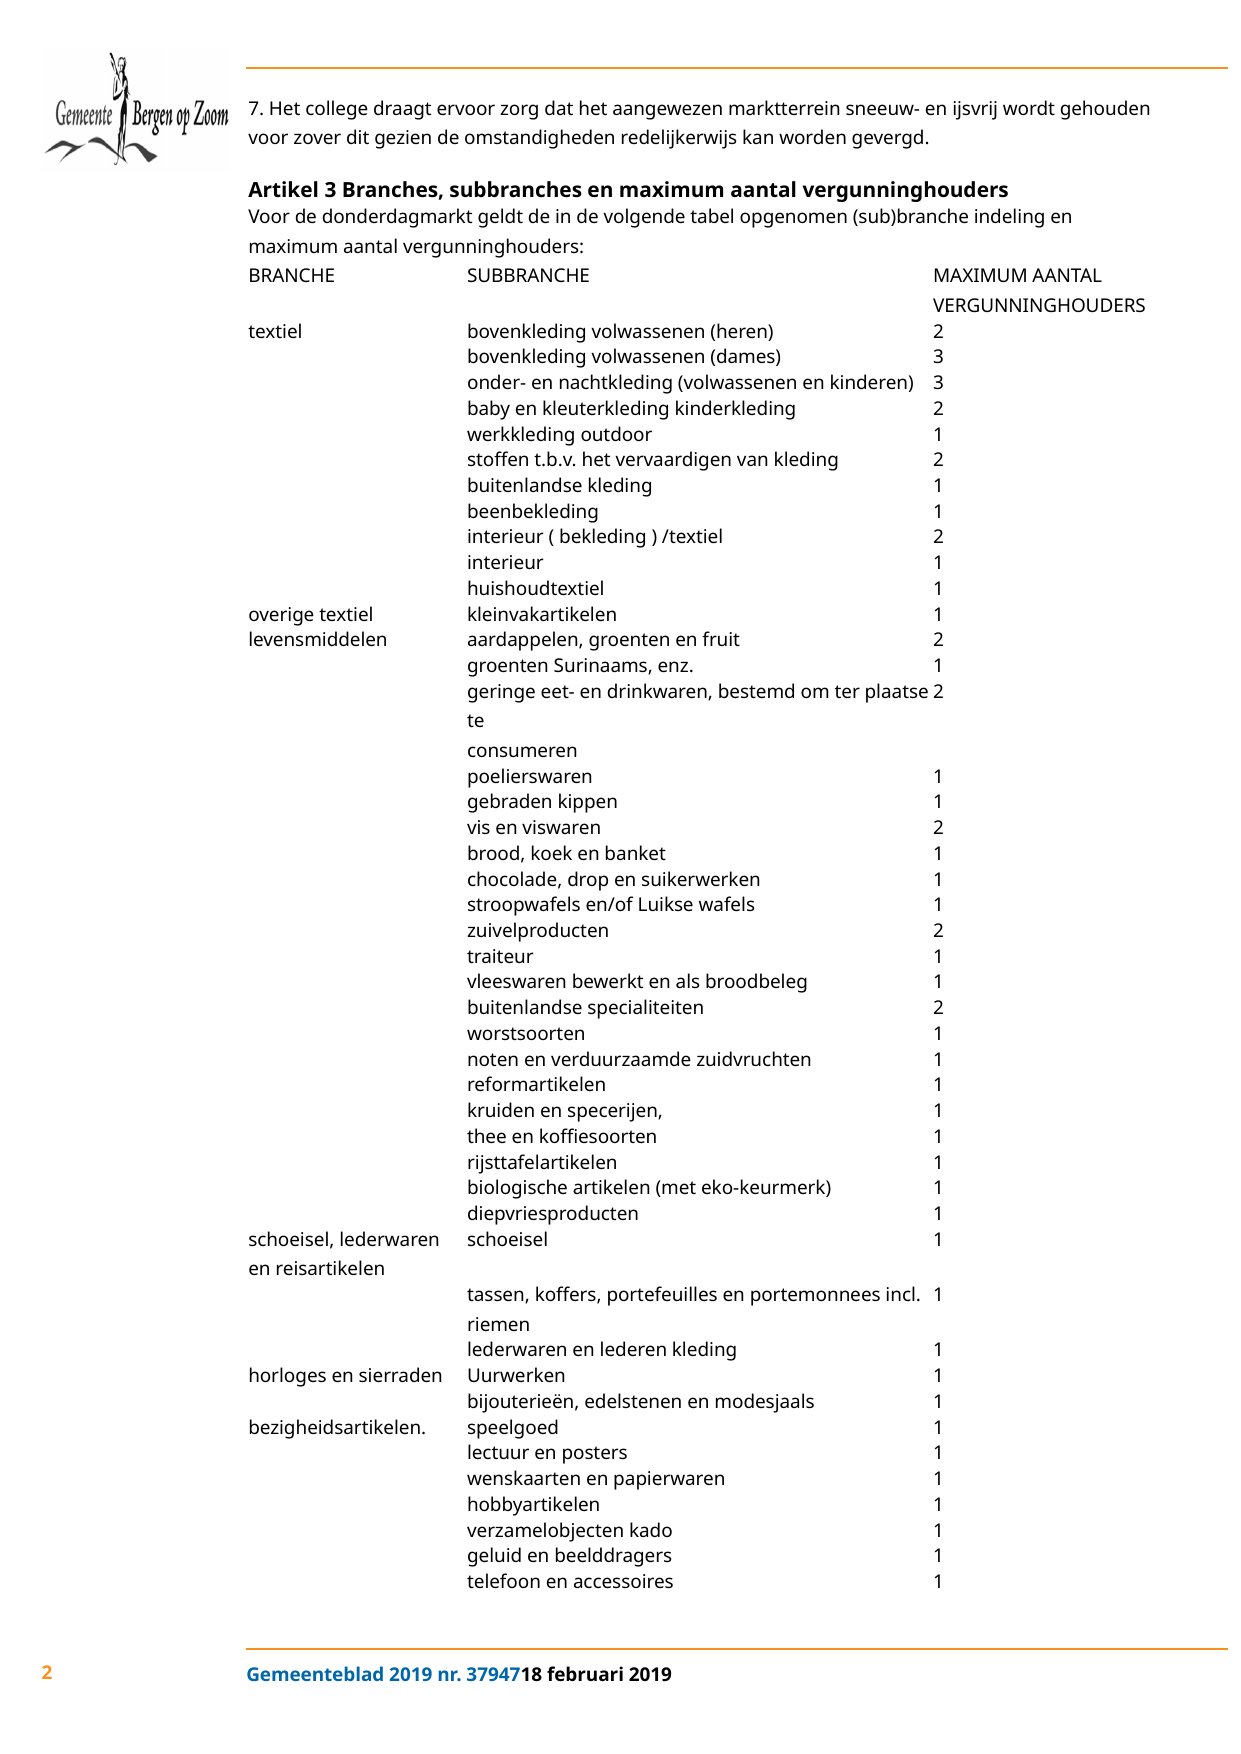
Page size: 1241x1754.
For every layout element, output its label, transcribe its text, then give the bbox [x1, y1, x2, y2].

table_cell 1 [933, 575, 1152, 601]
table_cell geluid en beelddragers [467, 1543, 933, 1568]
table_cell [248, 943, 467, 969]
text Voor de donderdagmarkt geldt de in de volgende tabel opgenomen (sub)branche indeling en maximum aantal vergunninghouders: [248, 203, 1152, 258]
table_cell [248, 1149, 467, 1174]
table_cell [248, 652, 467, 678]
table_cell 1 [933, 840, 1152, 866]
table_cell 1 [933, 1098, 1152, 1123]
table_cell lederwaren en lederen kleding [467, 1337, 933, 1362]
table_cell 1 [933, 1046, 1152, 1072]
table_cell 2 [933, 318, 1152, 343]
table_cell telefoon en accessoires [467, 1568, 933, 1594]
table_cell groenten Surinaams, enz. [467, 652, 933, 678]
table_cell buitenlandse kleding [467, 472, 933, 498]
table_cell 2 [933, 446, 1152, 472]
table_cell [248, 498, 467, 524]
table_cell [248, 917, 467, 943]
table_cell 1 [933, 1543, 1152, 1568]
table_cell 1 [933, 1123, 1152, 1149]
table_cell 3 [933, 369, 1152, 395]
table_cell noten en verduurzaamde zuidvruchten [467, 1046, 933, 1072]
table_header SUBBRANCHE [467, 263, 933, 318]
table_cell [248, 549, 467, 575]
table_cell vleeswaren bewerkt en als broodbeleg [467, 969, 933, 994]
table_cell [248, 814, 467, 840]
table_cell reformartikelen [467, 1072, 933, 1097]
table_cell 1 [933, 1175, 1152, 1200]
table_cell 1 [933, 1200, 1152, 1226]
table_cell 2 [933, 814, 1152, 840]
table_cell 1 [933, 892, 1152, 917]
table_cell [248, 1200, 467, 1226]
table_cell poelierswaren [467, 763, 933, 789]
table_cell 1 [933, 1440, 1152, 1465]
table_cell 1 [933, 1281, 1152, 1337]
table_cell [248, 1020, 467, 1046]
table_cell wenskaarten en papierwaren [467, 1465, 933, 1491]
table_cell [248, 421, 467, 446]
table_cell verzamelobjecten kado [467, 1517, 933, 1542]
table_cell [248, 1388, 467, 1414]
table_cell [248, 524, 467, 549]
table_cell 1 [933, 1414, 1152, 1439]
table_cell [248, 1491, 467, 1517]
table_cell Uurwerken [467, 1363, 933, 1388]
table_cell bovenkleding volwassenen (dames) [467, 344, 933, 369]
table_cell [248, 1337, 467, 1362]
table_cell bijouterieën, edelstenen en modesjaals [467, 1388, 933, 1414]
table_cell 2 [933, 395, 1152, 421]
table_cell 1 [933, 601, 1152, 627]
table_cell zuivelproducten [467, 917, 933, 943]
table_cell chocolade, drop en suikerwerken [467, 866, 933, 892]
table_cell schoeisel, lederwaren en reisartikelen [248, 1226, 467, 1281]
table_cell [248, 969, 467, 994]
table_cell onder- en nachtkleding (volwassenen en kinderen) [467, 369, 933, 395]
table_cell [248, 1465, 467, 1491]
table_cell 1 [933, 549, 1152, 575]
table_cell [248, 1072, 467, 1097]
table_cell beenbekleding [467, 498, 933, 524]
table_cell 1 [933, 1149, 1152, 1174]
table_cell thee en koffiesoorten [467, 1123, 933, 1149]
table_cell vis en viswaren [467, 814, 933, 840]
table_cell [248, 892, 467, 917]
table_cell 1 [933, 1568, 1152, 1594]
table_cell [248, 789, 467, 814]
table_cell 2 [933, 627, 1152, 652]
table_cell [248, 1175, 467, 1200]
table_cell 1 [933, 472, 1152, 498]
table_cell [248, 678, 467, 763]
table_cell 1 [933, 1226, 1152, 1281]
table_cell 1 [933, 1388, 1152, 1414]
table_cell traiteur [467, 943, 933, 969]
table_cell kleinvakartikelen [467, 601, 933, 627]
table_cell 1 [933, 866, 1152, 892]
table_cell 2 [933, 995, 1152, 1020]
table_cell kruiden en specerijen, [467, 1098, 933, 1123]
table_cell [248, 995, 467, 1020]
table_cell 1 [933, 969, 1152, 994]
table_cell bezigheidsartikelen. [248, 1414, 467, 1439]
table_cell buitenlandse specialiteiten [467, 995, 933, 1020]
table_cell [248, 1098, 467, 1123]
table_cell [248, 1281, 467, 1337]
table_cell levensmiddelen [248, 627, 467, 652]
table_cell [248, 866, 467, 892]
table_cell worstsoorten [467, 1020, 933, 1046]
table_cell [248, 1046, 467, 1072]
table_cell [248, 446, 467, 472]
table_cell 1 [933, 1491, 1152, 1517]
table_cell [248, 1440, 467, 1465]
table_cell 1 [933, 789, 1152, 814]
table_cell aardappelen, groenten en fruit [467, 627, 933, 652]
table_cell 1 [933, 1072, 1152, 1097]
table_cell 1 [933, 1337, 1152, 1362]
table_cell [248, 472, 467, 498]
table_header BRANCHE [248, 263, 467, 318]
table_cell baby en kleuterkleding kinderkleding [467, 395, 933, 421]
table_cell 3 [933, 344, 1152, 369]
table_cell hobbyartikelen [467, 1491, 933, 1517]
table_cell interieur ( bekleding ) /textiel [467, 524, 933, 549]
table_cell 2 [933, 917, 1152, 943]
table_cell lectuur en posters [467, 1440, 933, 1465]
table_cell [248, 575, 467, 601]
table_cell huishoudtextiel [467, 575, 933, 601]
table_cell gebraden kippen [467, 789, 933, 814]
table_cell [248, 369, 467, 395]
table_cell 1 [933, 763, 1152, 789]
table_cell 1 [933, 498, 1152, 524]
table_cell geringe eet- en drinkwaren, bestemd om ter plaatse te consumeren [467, 678, 933, 763]
table_cell [248, 1517, 467, 1542]
text 7. Het college draagt ervoor zorg dat het aangewezen marktterrein sneeuw- en ijsvrij wordt gehouden voor zover dit gezien de omstandigheden redelijkerwijs kan worden gevergd. [248, 95, 1152, 150]
table_cell 1 [933, 421, 1152, 446]
table_cell textiel [248, 318, 467, 343]
table_header MAXIMUM AANTAL VERGUNNINGHOUDERS [933, 263, 1152, 318]
table_cell speelgoed [467, 1414, 933, 1439]
table_cell tassen, koffers, portefeuilles en portemonnees incl. riemen [467, 1281, 933, 1337]
table_cell [248, 763, 467, 789]
table_cell stoffen t.b.v. het vervaardigen van kleding [467, 446, 933, 472]
table_cell 1 [933, 1020, 1152, 1046]
table_cell [248, 1543, 467, 1568]
picture [41, 47, 231, 172]
table_cell werkkleding outdoor [467, 421, 933, 446]
table_cell [248, 344, 467, 369]
table_cell [248, 395, 467, 421]
table_cell diepvriesproducten [467, 1200, 933, 1226]
table_cell brood, koek en banket [467, 840, 933, 866]
table_cell 1 [933, 1465, 1152, 1491]
table_cell [248, 1568, 467, 1594]
table_cell stroopwafels en/of Luikse wafels [467, 892, 933, 917]
table_cell [248, 840, 467, 866]
table_cell overige textiel [248, 601, 467, 627]
table_cell 2 [933, 678, 1152, 763]
table_cell interieur [467, 549, 933, 575]
table_cell 1 [933, 1363, 1152, 1388]
table_cell bovenkleding volwassenen (heren) [467, 318, 933, 343]
table_cell horloges en sierraden [248, 1363, 467, 1388]
table_cell 1 [933, 943, 1152, 969]
table_cell schoeisel [467, 1226, 933, 1281]
table_cell [248, 1123, 467, 1149]
table_cell rijsttafelartikelen [467, 1149, 933, 1174]
table_cell 1 [933, 652, 1152, 678]
table_cell 1 [933, 1517, 1152, 1542]
text Artikel 3 Branches, subbranches en maximum aantal vergunninghouders [248, 175, 1152, 203]
table_cell 2 [933, 524, 1152, 549]
table_cell biologische artikelen (met eko-keurmerk) [467, 1175, 933, 1200]
